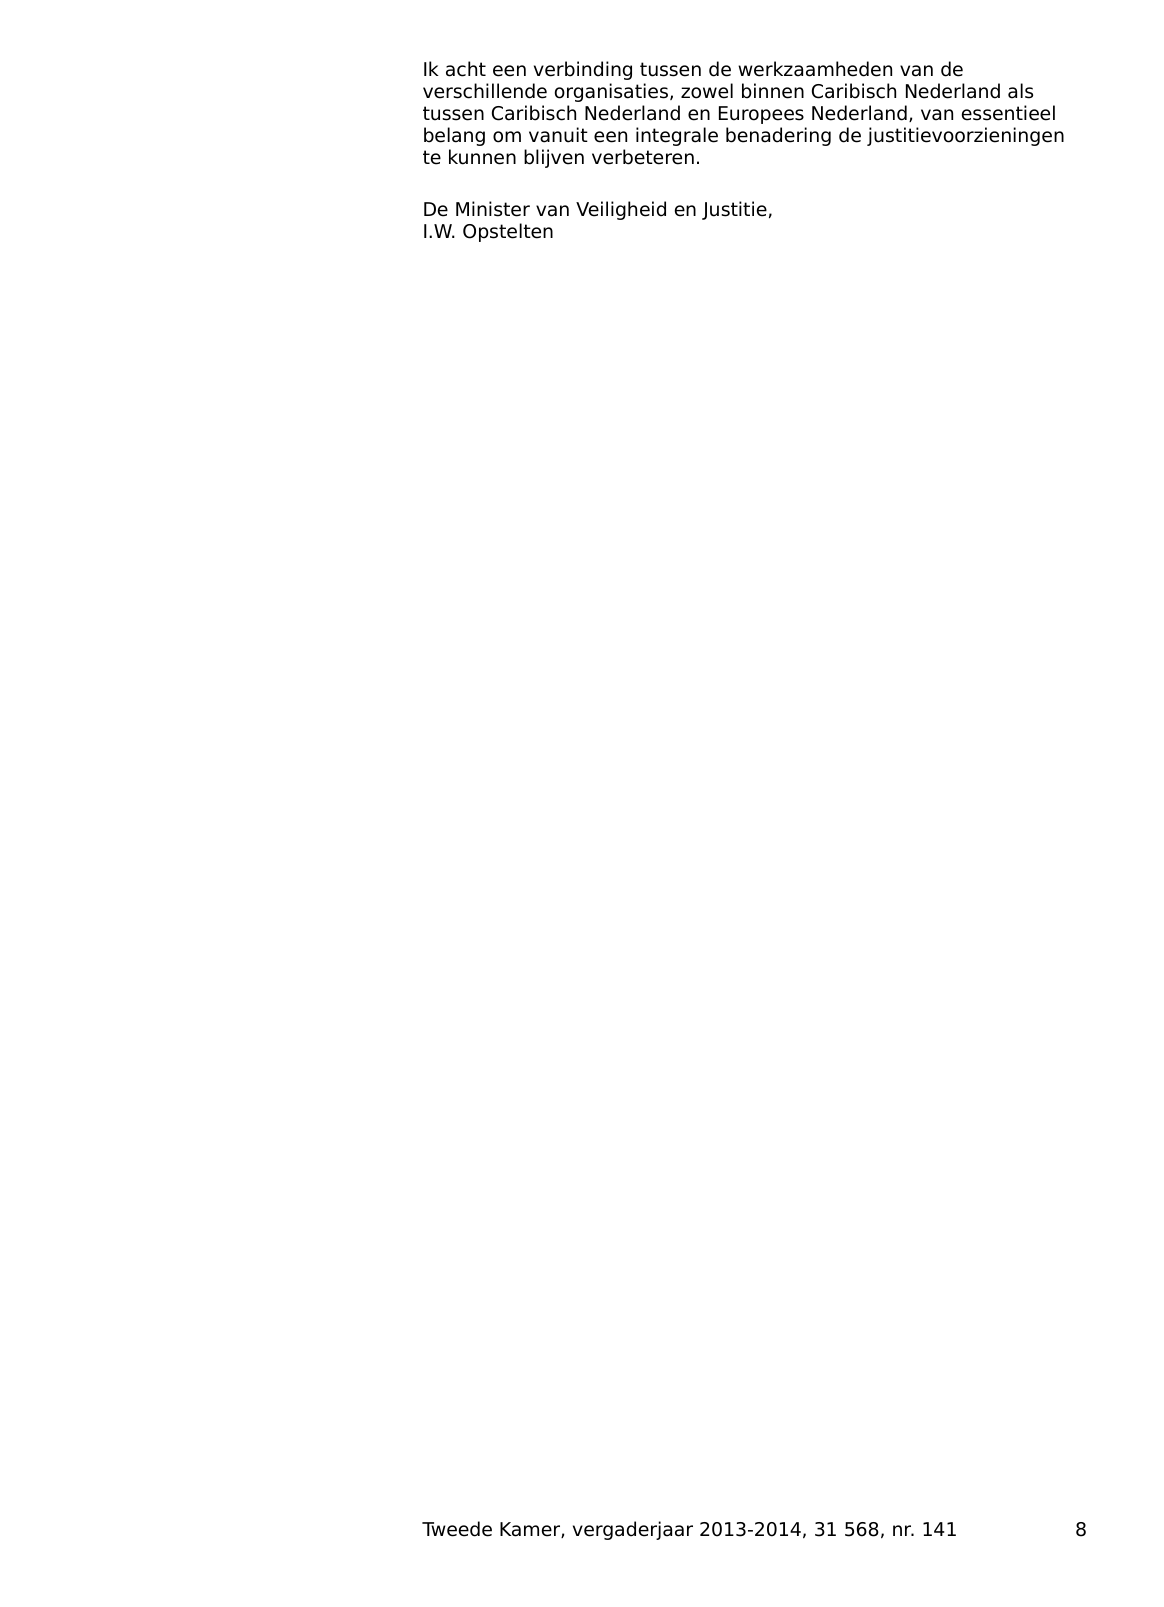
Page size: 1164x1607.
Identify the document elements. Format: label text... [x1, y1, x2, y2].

text De Minister van Veiligheid en Justitie, I.W. Opstelten [422, 199, 1087, 243]
text Ik acht een verbinding tussen de werkzaamheden van de verschillende organisaties, zowel binnen Caribisch Nederland als tussen Caribisch Nederland en Europees Nederland, van essentieel belang om vanuit een integrale benadering de justitievoorzieningen te kunnen blijven verbeteren. [422, 59, 1087, 169]
